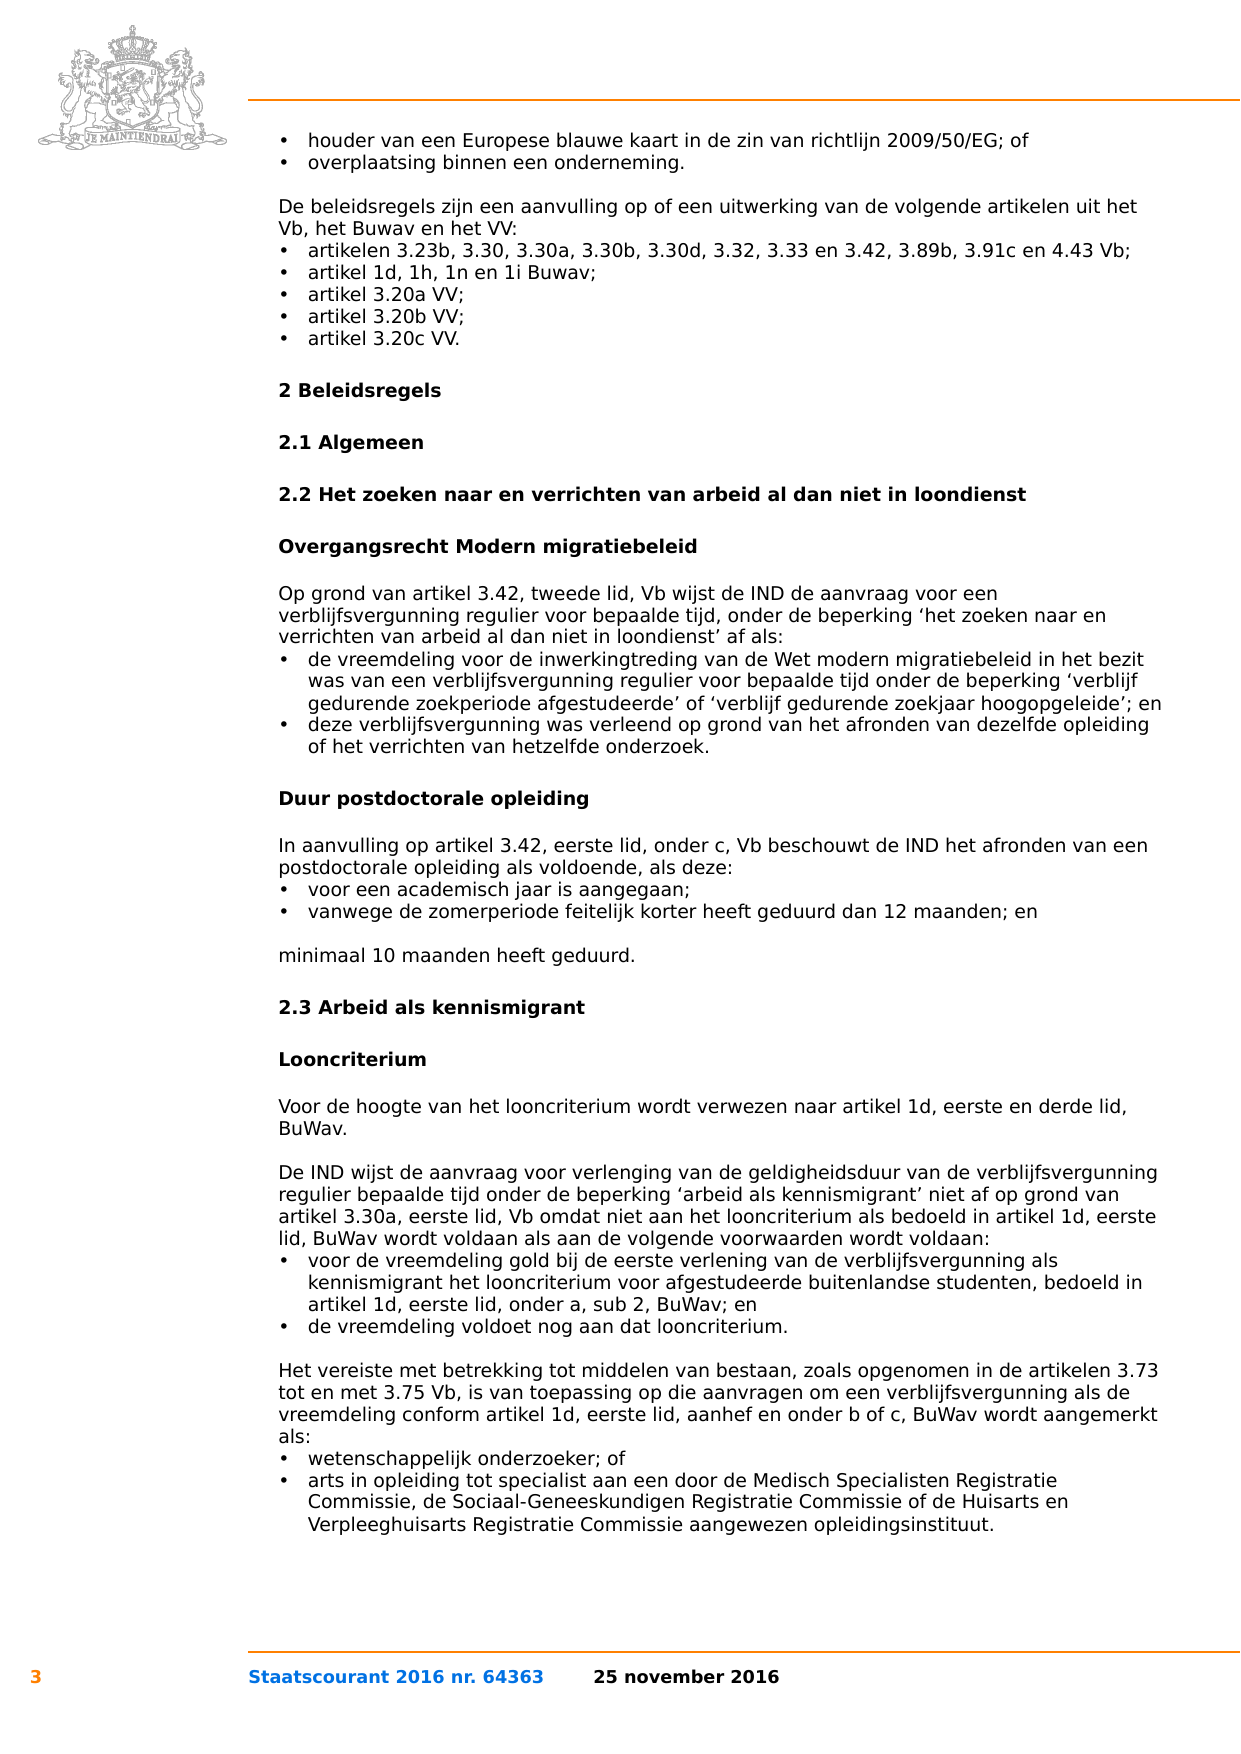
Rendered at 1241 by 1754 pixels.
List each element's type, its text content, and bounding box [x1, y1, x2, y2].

text • artikel 1d, 1h, 1n en 1i Buwav; [278, 262, 1163, 284]
text • arts in opleiding tot specialist aan een door de Medisch Specialisten Registratie Commissie, de Sociaal-Geneeskundigen Registratie Commissie of de Huisarts en Verpleeghuisarts Registratie Commissie aangewezen opleidingsinstituut. [278, 1469, 1163, 1535]
text De IND wijst de aanvraag voor verlenging van de geldigheidsduur van de verblijfsvergunning regulier bepaalde tijd onder de beperking ‘arbeid als kennismigrant’ niet af op grond van artikel 3.30a, eerste lid, Vb omdat niet aan het looncriterium als bedoeld in artikel 1d, eerste lid, BuWav wordt voldaan als aan de volgende voorwaarden wordt voldaan: [278, 1162, 1163, 1250]
text • overplaatsing binnen een onderneming. [278, 152, 1163, 174]
text Op grond van artikel 3.42, tweede lid, Vb wijst de IND de aanvraag voor een verblijfsvergunning regulier voor bepaalde tijd, onder de beperking ‘het zoeken naar en verrichten van arbeid al dan niet in loondienst’ af als: [278, 582, 1163, 648]
picture [38, 25, 227, 150]
subtitle Duur postdoctorale opleiding [278, 788, 1163, 810]
text • wetenschappelijk onderzoeker; of [278, 1447, 1163, 1469]
text • voor een academisch jaar is aangegaan; [278, 879, 1163, 901]
text • de vreemdeling voldoet nog aan dat looncriterium. [278, 1316, 1163, 1338]
text • de vreemdeling voor de inwerkingtreding van de Wet modern migratiebeleid in het bezit was van een verblijfsvergunning regulier voor bepaalde tijd onder de beperking ‘verblijf gedurende zoekperiode afgestudeerde’ of ‘verblijf gedurende zoekjaar hoogopgeleide’; en [278, 648, 1163, 714]
subtitle 2.3 Arbeid als kennismigrant [278, 997, 1163, 1019]
text • artikel 3.20b VV; [278, 306, 1163, 328]
text minimaal 10 maanden heeft geduurd. [278, 945, 1163, 967]
text • artikelen 3.23b, 3.30, 3.30a, 3.30b, 3.30d, 3.32, 3.33 en 3.42, 3.89b, 3.91c en 4.43 Vb; [278, 240, 1163, 262]
text Voor de hoogte van het looncriterium wordt verwezen naar artikel 1d, eerste en derde lid, BuWav. [278, 1096, 1163, 1140]
subtitle 2 Beleidsregels [278, 379, 1163, 402]
subtitle 2.2 Het zoeken naar en verrichten van arbeid al dan niet in loondienst [278, 483, 1163, 506]
text • artikel 3.20a VV; [278, 284, 1163, 306]
text • voor de vreemdeling gold bij de eerste verlening van de verblijfsvergunning als kennismigrant het looncriterium voor afgestudeerde buitenlandse studenten, bedoeld in artikel 1d, eerste lid, onder a, sub 2, BuWav; en [278, 1250, 1163, 1316]
text • vanwege de zomerperiode feitelijk korter heeft geduurd dan 12 maanden; en [278, 901, 1163, 923]
text • deze verblijfsvergunning was verleend op grond van het afronden van dezelfde opleiding of het verrichten van hetzelfde onderzoek. [278, 714, 1163, 758]
subtitle Overgangsrecht Modern migratiebeleid [278, 536, 1163, 557]
text • artikel 3.20c VV. [278, 328, 1163, 349]
text • houder van een Europese blauwe kaart in de zin van richtlijn 2009/50/EG; of [278, 130, 1163, 152]
subtitle Looncriterium [278, 1049, 1163, 1071]
text In aanvulling op artikel 3.42, eerste lid, onder c, Vb beschouwt de IND het afronden van een postdoctorale opleiding als voldoende, als deze: [278, 835, 1163, 879]
text De beleidsregels zijn een aanvulling op of een uitwerking van de volgende artikelen uit het Vb, het Buwav en het VV: [278, 196, 1163, 240]
subtitle 2.1 Algemeen [278, 432, 1163, 453]
text Het vereiste met betrekking tot middelen van bestaan, zoals opgenomen in de artikelen 3.73 tot en met 3.75 Vb, is van toepassing op die aanvragen om een verblijfsvergunning als de vreemdeling conform artikel 1d, eerste lid, aanhef en onder b of c, BuWav wordt aangemerkt als: [278, 1359, 1163, 1447]
